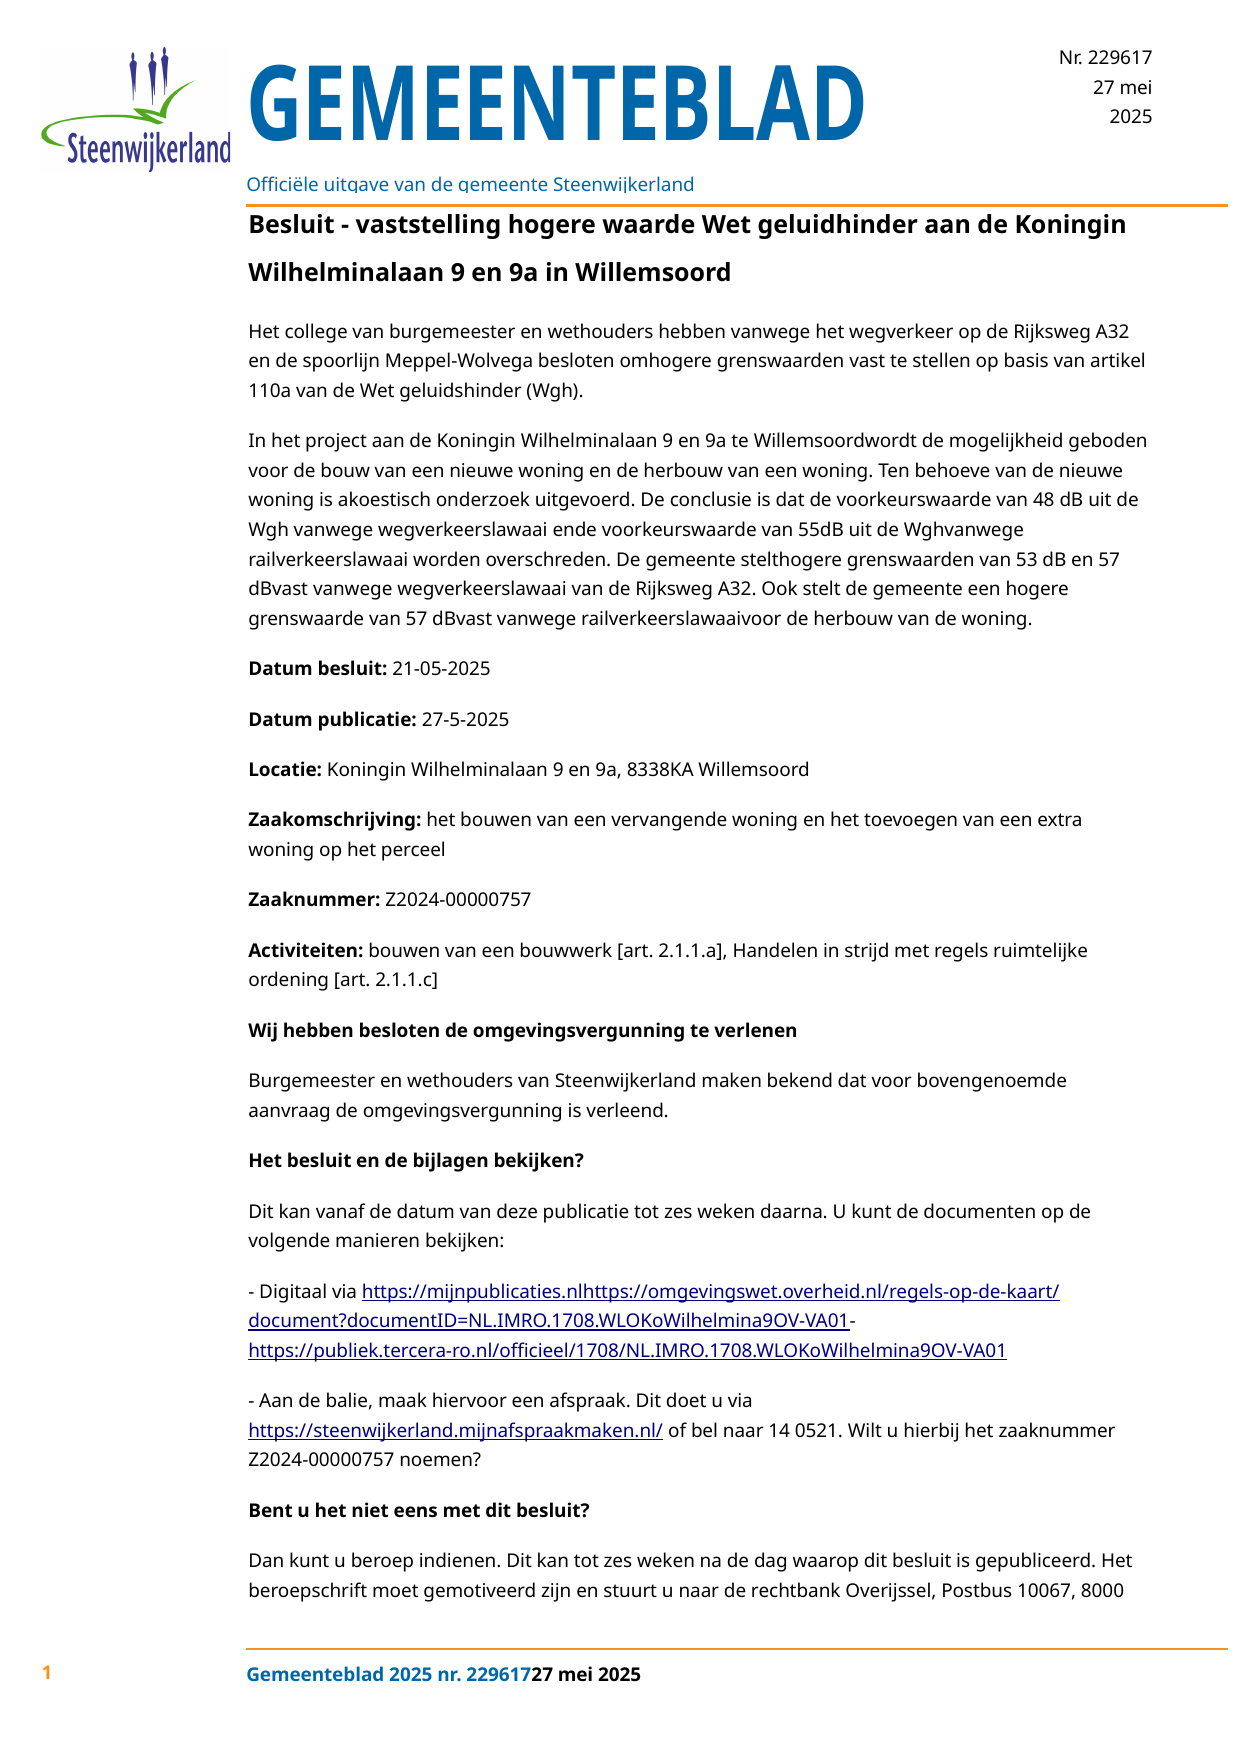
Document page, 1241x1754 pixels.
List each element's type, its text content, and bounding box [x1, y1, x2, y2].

text Datum publicatie: 27-5-2025 [248, 706, 1152, 732]
text Activiteiten: bouwen van een bouwwerk [art. 2.1.1.a], Handelen in strijd met regels ruimtelijke ordening [art. 2.1.1.c] [248, 937, 1152, 992]
text Dit kan vanaf de datum van deze publicatie tot zes weken daarna. U kunt de documenten op de volgende manieren bekijken: [248, 1198, 1152, 1253]
picture [41, 47, 231, 172]
text Bent u het niet eens met dit besluit? [248, 1497, 1152, 1523]
text Het besluit en de bijlagen bekijken? [248, 1147, 1152, 1173]
text Zaaknummer: Z2024-00000757 [248, 887, 1152, 912]
text Het college van burgemeester en wethouders hebben vanwege het wegverkeer op de Rijksweg A32 en de spoorlijn Meppel-Wolvega besloten omhogere grenswaarden vast te stellen op basis van artikel 110a van de Wet geluidshinder (Wgh). [248, 318, 1152, 403]
text Locatie: Koningin Wilhelminalaan 9 en 9a, 8338KA Willemsoord [248, 756, 1152, 782]
text Wij hebben besloten de omgevingsvergunning te verlenen [248, 1017, 1152, 1043]
text In het project aan de Koningin Wilhelminalaan 9 en 9a te Willemsoordwordt de mogelijkheid geboden voor de bouw van een nieuwe woning en de herbouw van een woning. Ten behoeve van de nieuwe woning is akoestisch onderzoek uitgevoerd. De conclusie is dat de voorkeurswaarde van 48 dB uit de Wgh vanwege wegverkeerslawaai ende voorkeurswaarde van 55dB uit de Wghvanwege railverkeerslawaai worden overschreden. De gemeente stelthogere grenswaarden van 53 dB en 57 dBvast vanwege wegverkeerslawaai van de Rijksweg A32. Ook stelt de gemeente een hogere grenswaarde van 57 dBvast vanwege railverkeerslawaaivoor de herbouw van de woning. [248, 427, 1152, 631]
text - Aan de balie, maak hiervoor een afspraak. Dit doet u via https://steenwijkerland.mijnafspraakmaken.nl/ of bel naar 14 0521. Wilt u hierbij het zaaknummer Z2024-00000757 noemen? [248, 1387, 1152, 1472]
text Zaakomschrijving: het bouwen van een vervangende woning en het toevoegen van een extra woning op het perceel [248, 807, 1152, 862]
text Burgemeester en wethouders van Steenwijkerland maken bekend dat voor bovengenoemde aanvraag de omgevingsvergunning is verleend. [248, 1067, 1152, 1123]
text Datum besluit: 21-05-2025 [248, 655, 1152, 681]
text Besluit - vaststelling hogere waarde Wet geluidhinder aan de Koningin Wilhelminalaan 9 en 9a in Willemsoord [248, 207, 1152, 288]
text - Digitaal via https://mijnpublicaties.nlhttps://omgevingswet.overheid.nl/regels-op-de-kaart/document?documentID=NL.IMRO.1708.WLOKoWilhelmina9OV-VA01- https://publiek.tercera-ro.nl/officieel/1708/NL.IMRO.1708.WLOKoWilhelmina9OV-VA01 [248, 1278, 1152, 1363]
text Dan kunt u beroep indienen. Dit kan tot zes weken na de dag waarop dit besluit is gepubliceerd. Het beroepschrift moet gemotiveerd zijn en stuurt u naar de rechtbank Overijssel, Postbus 10067, 8000 [248, 1547, 1152, 1603]
